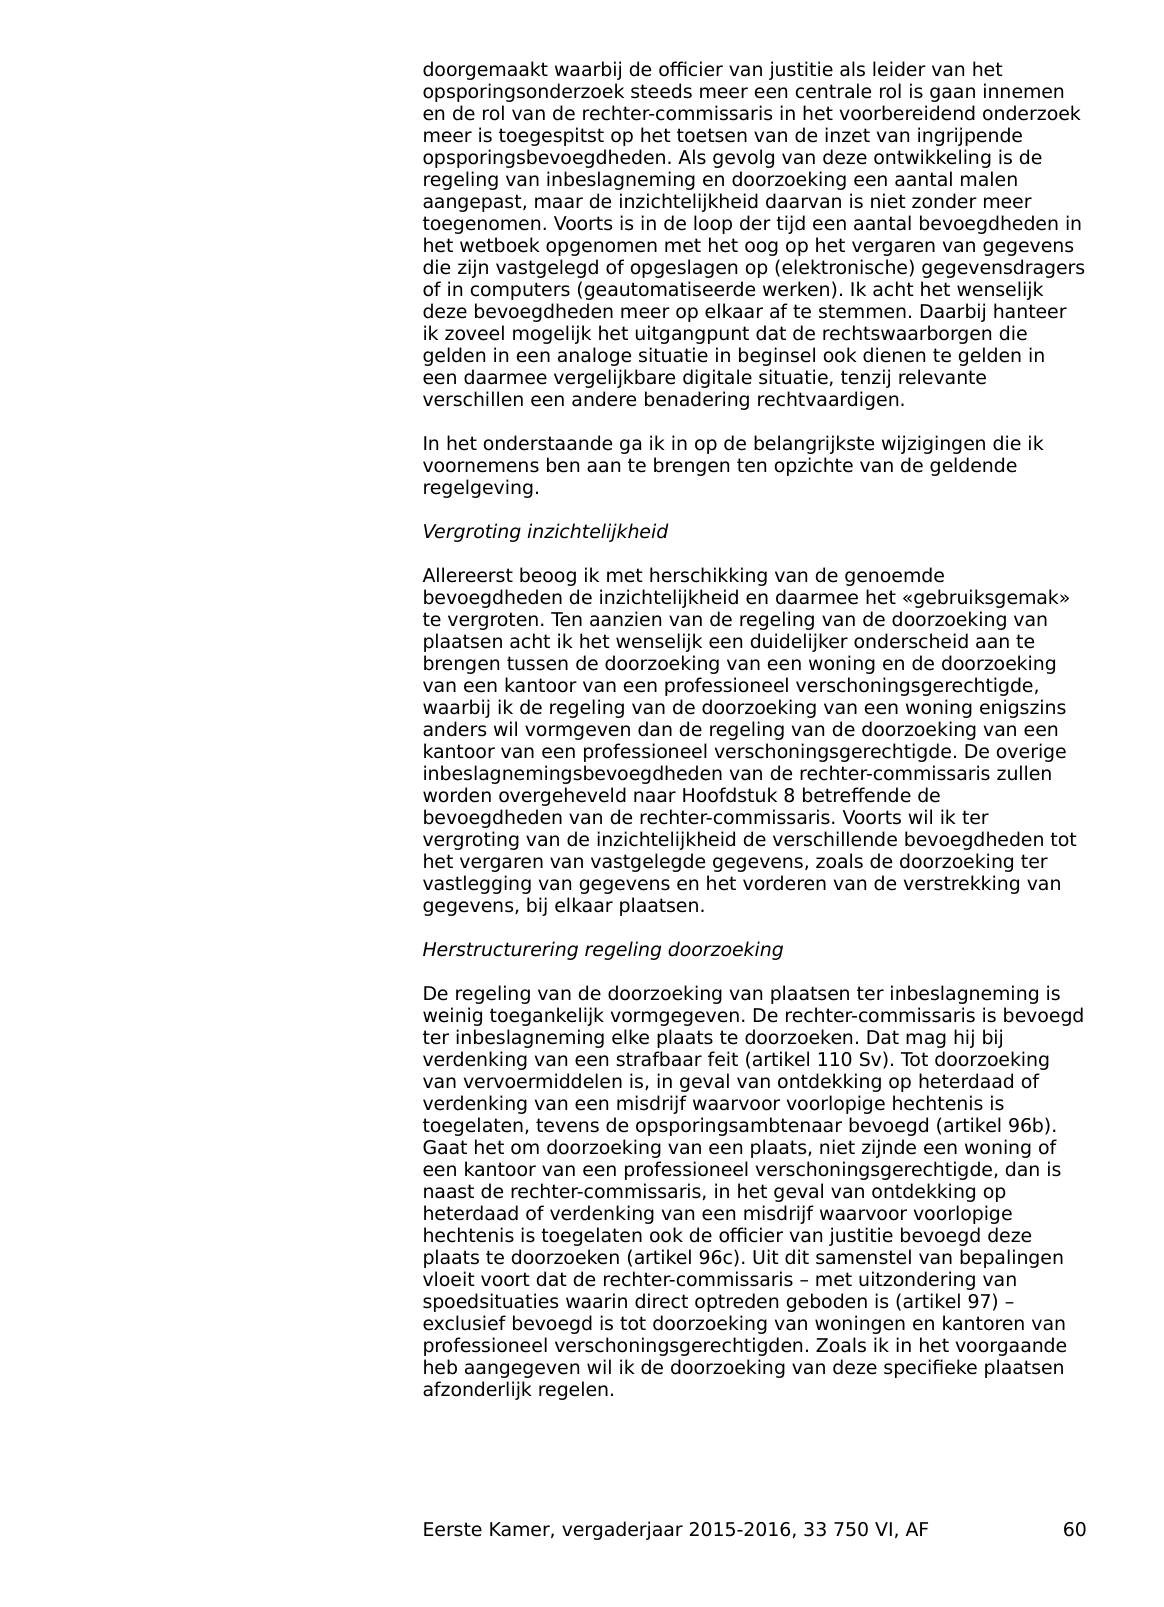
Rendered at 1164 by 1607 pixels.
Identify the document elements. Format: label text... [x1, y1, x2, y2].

text doorgemaakt waarbij de officier van justitie als leider van het opsporingsonderzoek steeds meer een centrale rol is gaan innemen en de rol van de rechter-commissaris in het voorbereidend onderzoek meer is toegespitst op het toetsen van de inzet van ingrijpende opsporingsbevoegdheden. Als gevolg van deze ontwikkeling is de regeling van inbeslagneming en doorzoeking een aantal malen aangepast, maar de inzichtelijkheid daarvan is niet zonder meer toegenomen. Voorts is in de loop der tijd een aantal bevoegdheden in het wetboek opgenomen met het oog op het vergaren van gegevens die zijn vastgelegd of opgeslagen op (elektronische) gegevensdragers of in computers (geautomatiseerde werken). Ik acht het wenselijk deze bevoegdheden meer op elkaar af te stemmen. Daarbij hanteer ik zoveel mogelijk het uitgangpunt dat de rechtswaarborgen die gelden in een analoge situatie in beginsel ook dienen te gelden in een daarmee vergelijkbare digitale situatie, tenzij relevante verschillen een andere benadering rechtvaardigen. [422, 59, 1087, 411]
text De regeling van de doorzoeking van plaatsen ter inbeslagneming is weinig toegankelijk vormgegeven. De rechter-commissaris is bevoegd ter inbeslagneming elke plaats te doorzoeken. Dat mag hij bij verdenking van een strafbaar feit (artikel 110 Sv). Tot doorzoeking van vervoermiddelen is, in geval van ontdekking op heterdaad of verdenking van een misdrijf waarvoor voorlopige hechtenis is toegelaten, tevens de opsporingsambtenaar bevoegd (artikel 96b). Gaat het om doorzoeking van een plaats, niet zijnde een woning of een kantoor van een professioneel verschoningsgerechtigde, dan is naast de rechter-commissaris, in het geval van ontdekking op heterdaad of verdenking van een misdrijf waarvoor voorlopige hechtenis is toegelaten ook de officier van justitie bevoegd deze plaats te doorzoeken (artikel 96c). Uit dit samenstel van bepalingen vloeit voort dat de rechter-commissaris – met uitzondering van spoedsituaties waarin direct optreden geboden is (artikel 97) – exclusief bevoegd is tot doorzoeking van woningen en kantoren van professioneel verschoningsgerechtigden. Zoals ik in het voorgaande heb aangegeven wil ik de doorzoeking van deze specifieke plaatsen afzonderlijk regelen. [422, 983, 1087, 1401]
subtitle Vergroting inzichtelijkheid [422, 521, 1087, 543]
text In het onderstaande ga ik in op de belangrijkste wijzigingen die ik voornemens ben aan te brengen ten opzichte van de geldende regelgeving. [422, 433, 1087, 499]
subtitle Herstructurering regeling doorzoeking [422, 939, 1087, 961]
text Allereerst beoog ik met herschikking van de genoemde bevoegdheden de inzichtelijkheid en daarmee het «gebruiksgemak» te vergroten. Ten aanzien van de regeling van de doorzoeking van plaatsen acht ik het wenselijk een duidelijker onderscheid aan te brengen tussen de doorzoeking van een woning en de doorzoeking van een kantoor van een professioneel verschoningsgerechtigde, waarbij ik de regeling van de doorzoeking van een woning enigszins anders wil vormgeven dan de regeling van de doorzoeking van een kantoor van een professioneel verschoningsgerechtigde. De overige inbeslagnemingsbevoegdheden van de rechter-commissaris zullen worden overgeheveld naar Hoofdstuk 8 betreffende de bevoegdheden van de rechter-commissaris. Voorts wil ik ter vergroting van de inzichtelijkheid de verschillende bevoegdheden tot het vergaren van vastgelegde gegevens, zoals de doorzoeking ter vastlegging van gegevens en het vorderen van de verstrekking van gegevens, bij elkaar plaatsen. [422, 565, 1087, 917]
